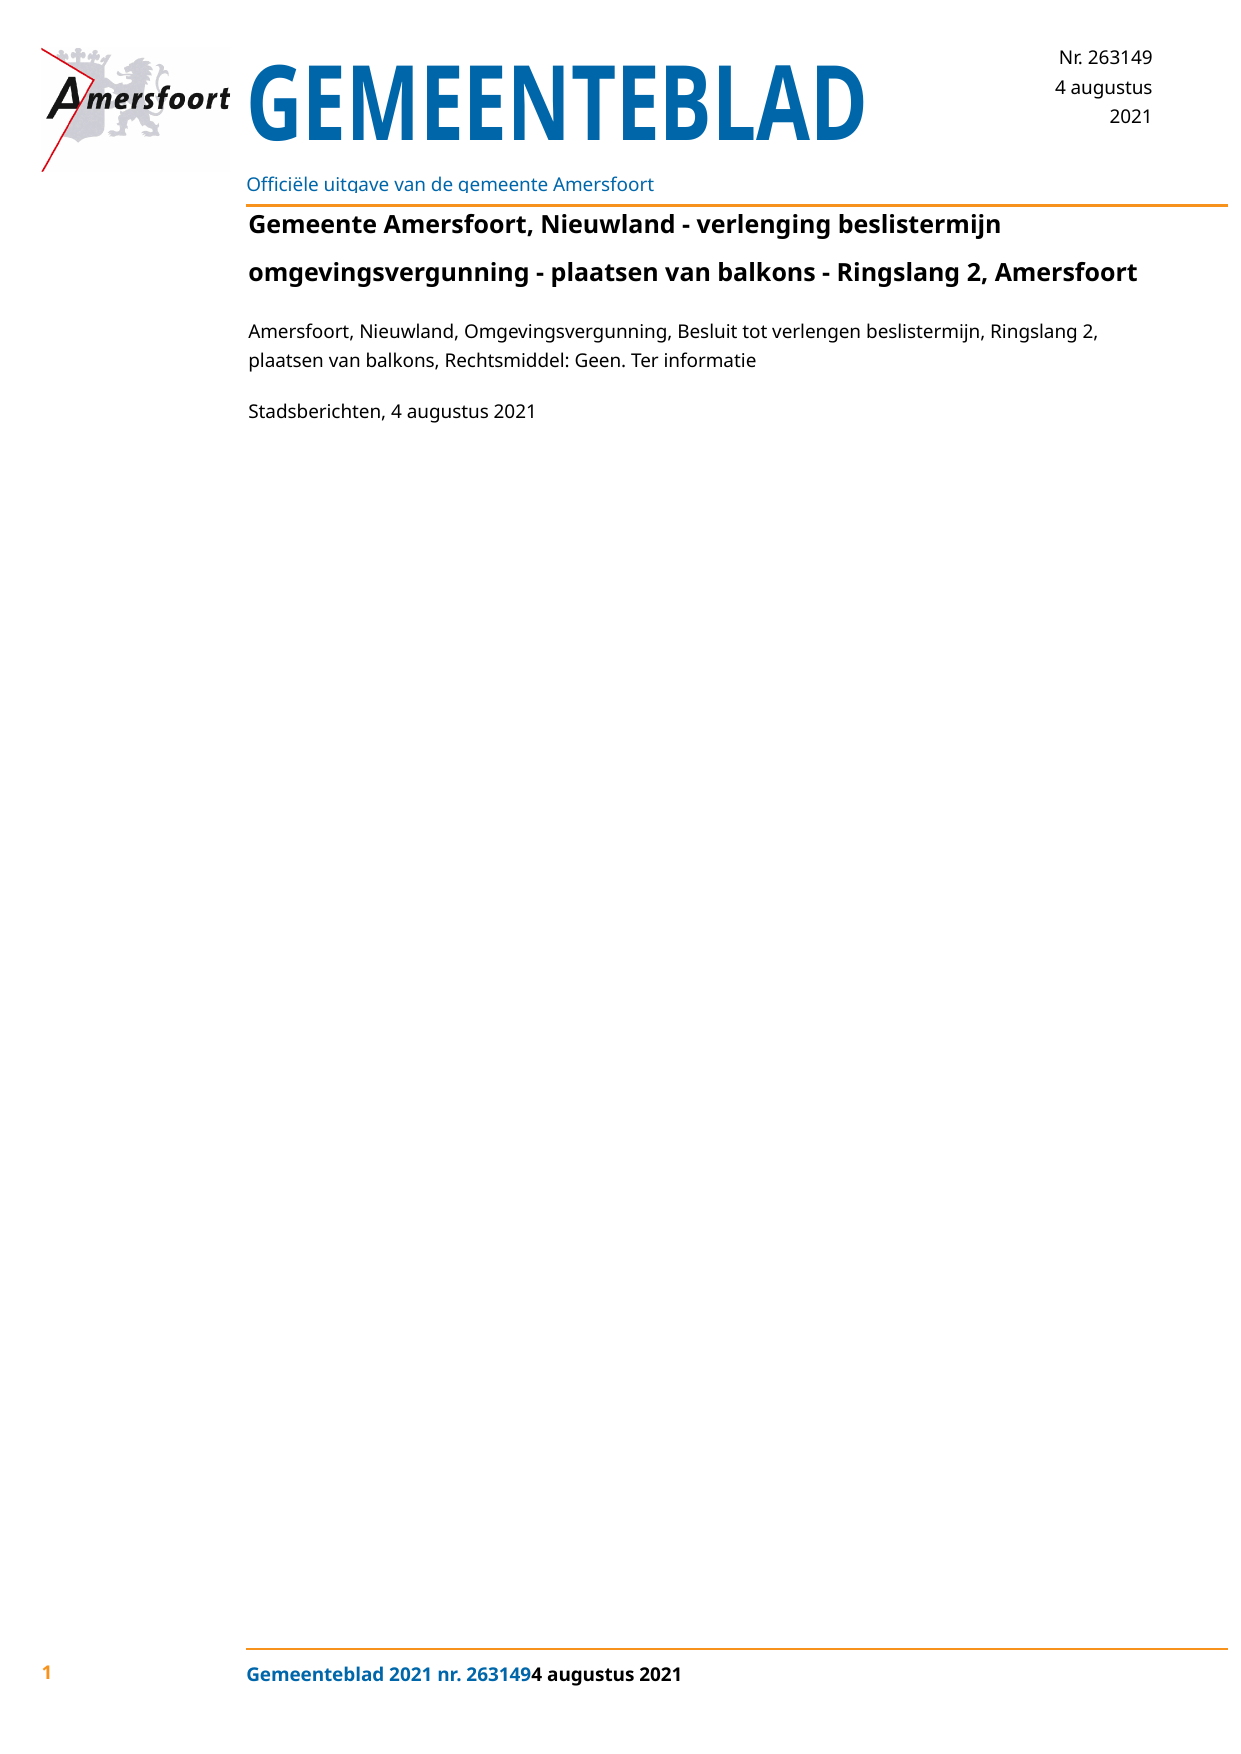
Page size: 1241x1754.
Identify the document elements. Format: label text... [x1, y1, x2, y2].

text Stadsberichten, 4 augustus 2021 [248, 398, 1152, 424]
picture [41, 47, 231, 172]
text Amersfoort, Nieuwland, Omgevingsvergunning, Besluit tot verlengen beslistermijn, Ringslang 2, plaatsen van balkons, Rechtsmiddel: Geen. Ter informatie [248, 318, 1152, 373]
text Gemeente Amersfoort, Nieuwland - verlenging beslistermijn omgevingsvergunning - plaatsen van balkons - Ringslang 2, Amersfoort [248, 207, 1152, 288]
